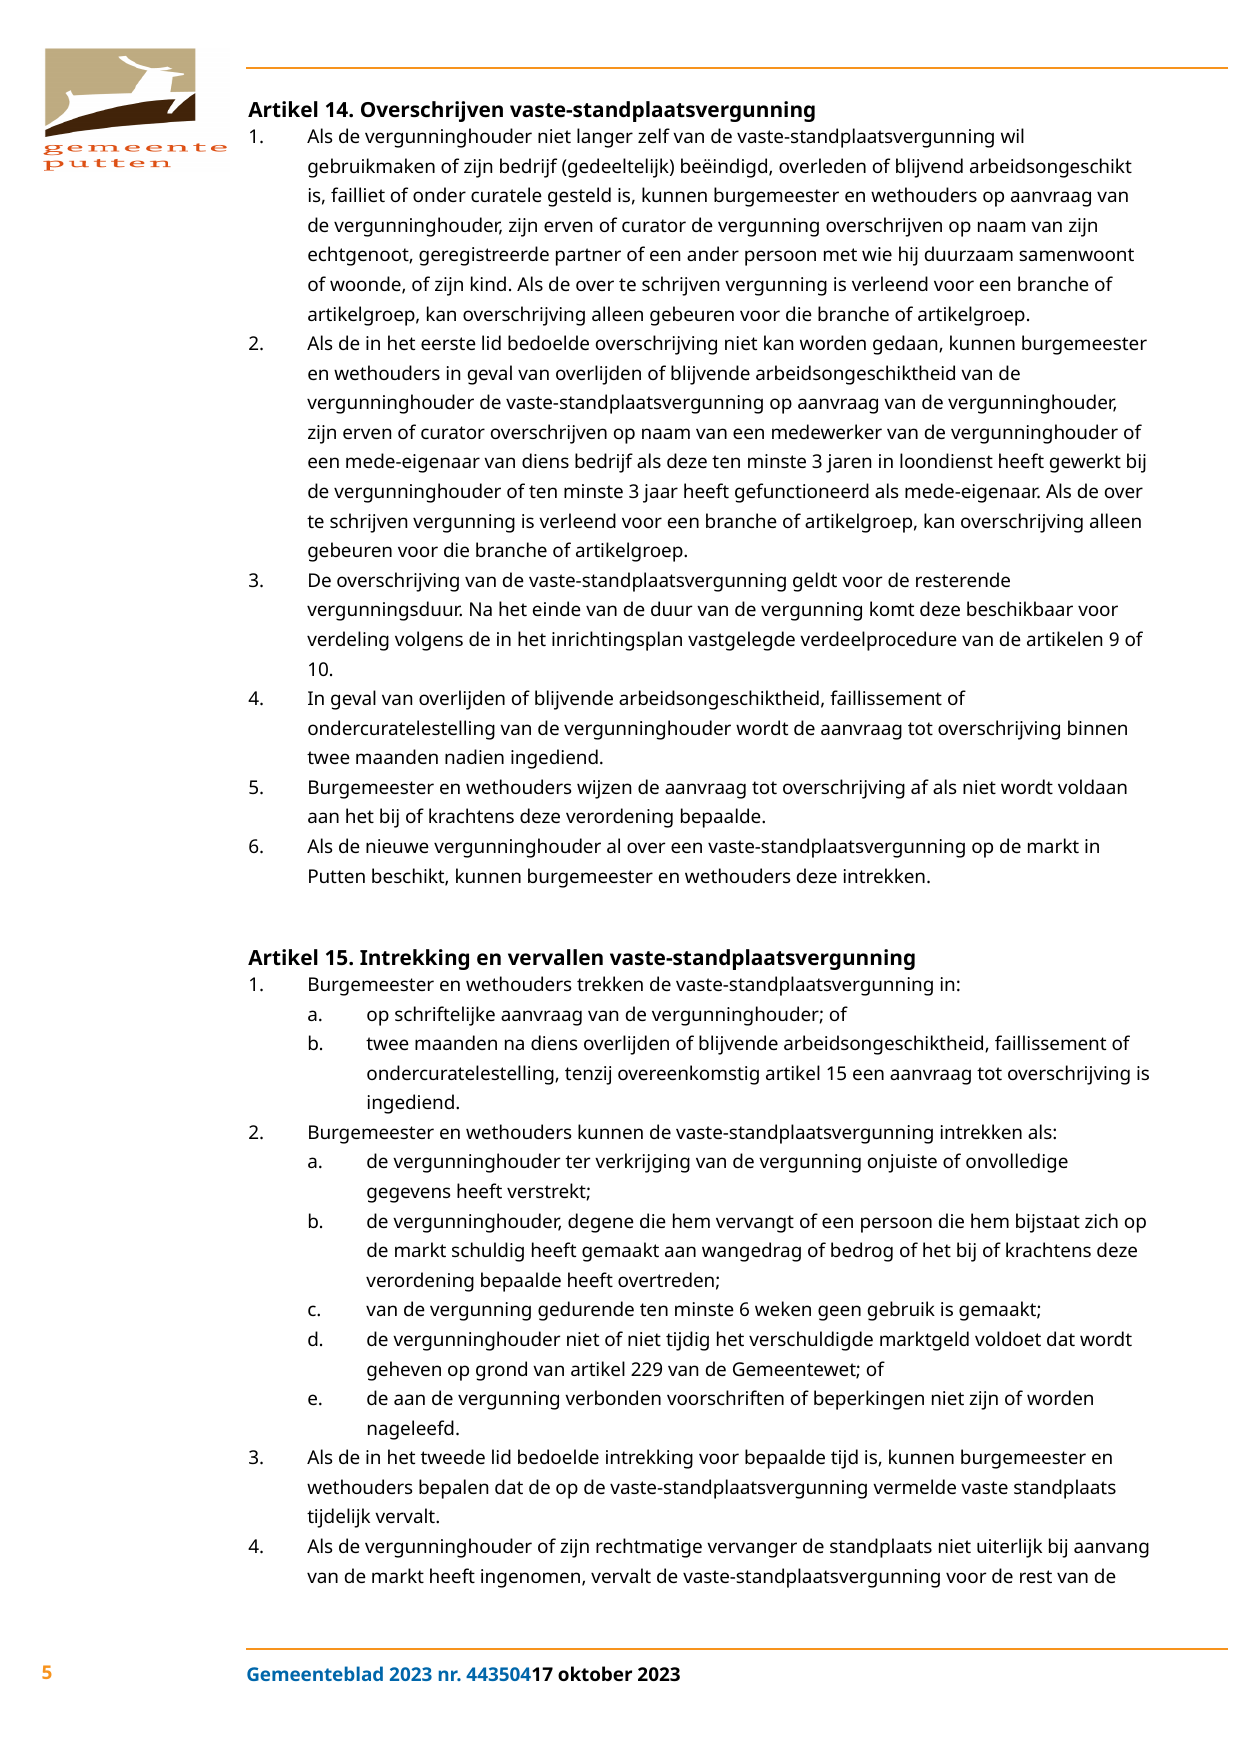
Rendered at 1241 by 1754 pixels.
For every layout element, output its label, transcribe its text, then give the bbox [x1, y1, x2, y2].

list twee maanden na diens overlijden of blijvende arbeidsongeschiktheid, faillissement of ondercuratelestelling, tenzij overeenkomstig artikel 15 een aanvraag tot overschrijving is ingediend. [307, 1030, 1152, 1115]
list op schriftelijke aanvraag van de vergunninghouder; of [307, 1001, 1152, 1027]
list de vergunninghouder ter verkrijging van de vergunning onjuiste of onvolledige gegevens heeft verstrekt; [307, 1149, 1152, 1204]
list de aan de vergunning verbonden voorschriften of beperkingen niet zijn of worden nageleefd. [307, 1385, 1152, 1441]
text Artikel 14. Overschrijven vaste-standplaatsvergunning [248, 95, 1152, 123]
text Artikel 15. Intrekking en vervallen vaste-standplaatsvergunning [248, 943, 1152, 971]
list Als de vergunninghouder of zijn rechtmatige vervanger de standplaats niet uiterlijk bij aanvang van de markt heeft ingenomen, vervalt de vaste-standplaatsvergunning voor de rest van de [248, 1533, 1152, 1589]
list Burgemeester en wethouders trekken de vaste-standplaatsvergunning in: [248, 971, 1152, 997]
picture [41, 47, 231, 172]
list de vergunninghouder, degene die hem vervangt of een persoon die hem bijstaat zich op de markt schuldig heeft gemaakt aan wangedrag of bedrog of het bij of krachtens deze verordening bepaalde heeft overtreden; [307, 1208, 1152, 1293]
list de vergunninghouder niet of niet tijdig het verschuldigde marktgeld voldoet dat wordt geheven op grond van artikel 229 van de Gemeentewet; of [307, 1326, 1152, 1382]
list Burgemeester en wethouders wijzen de aanvraag tot overschrijving af als niet wordt voldaan aan het bij of krachtens deze verordening bepaalde. [248, 774, 1152, 829]
list van de vergunning gedurende ten minste 6 weken geen gebruik is gemaakt; [307, 1297, 1152, 1322]
list Als de vergunninghouder niet langer zelf van de vaste-standplaatsvergunning wil gebruikmaken of zijn bedrijf (gedeeltelijk) beëindigd, overleden of blijvend arbeidsongeschikt is, failliet of onder curatele gesteld is, kunnen burgemeester en wethouders op aanvraag van de vergunninghouder, zijn erven of curator de vergunning overschrijven op naam van zijn echtgenoot, geregistreerde partner of een ander persoon met wie hij duurzaam samenwoont of woonde, of zijn kind. Als de over te schrijven vergunning is verleend voor een branche of artikelgroep, kan overschrijving alleen gebeuren voor die branche of artikelgroep. [248, 123, 1152, 326]
list Burgemeester en wethouders kunnen de vaste-standplaatsvergunning intrekken als: [248, 1119, 1152, 1145]
list In geval van overlijden of blijvende arbeidsongeschiktheid, faillissement of ondercuratelestelling van de vergunninghouder wordt de aanvraag tot overschrijving binnen twee maanden nadien ingediend. [248, 685, 1152, 770]
list De overschrijving van de vaste-standplaatsvergunning geldt voor de resterende vergunningsduur. Na het einde van de duur van de vergunning komt deze beschikbaar voor verdeling volgens de in het inrichtingsplan vastgelegde verdeelprocedure van de artikelen 9 of 10. [248, 567, 1152, 681]
list Als de nieuwe vergunninghouder al over een vaste-standplaatsvergunning op de markt in Putten beschikt, kunnen burgemeester en wethouders deze intrekken. [248, 833, 1152, 888]
list Als de in het eerste lid bedoelde overschrijving niet kan worden gedaan, kunnen burgemeester en wethouders in geval van overlijden of blijvende arbeidsongeschiktheid van de vergunninghouder de vaste-standplaatsvergunning op aanvraag van de vergunninghouder, zijn erven of curator overschrijven op naam van een medewerker van de vergunninghouder of een mede-eigenaar van diens bedrijf als deze ten minste 3 jaren in loondienst heeft gewerkt bij de vergunninghouder of ten minste 3 jaar heeft gefunctioneerd als mede-eigenaar. Als de over te schrijven vergunning is verleend voor een branche of artikelgroep, kan overschrijving alleen gebeuren voor die branche of artikelgroep. [248, 330, 1152, 563]
list Als de in het tweede lid bedoelde intrekking voor bepaalde tijd is, kunnen burgemeester en wethouders bepalen dat de op de vaste-standplaatsvergunning vermelde vaste standplaats tijdelijk vervalt. [248, 1444, 1152, 1529]
